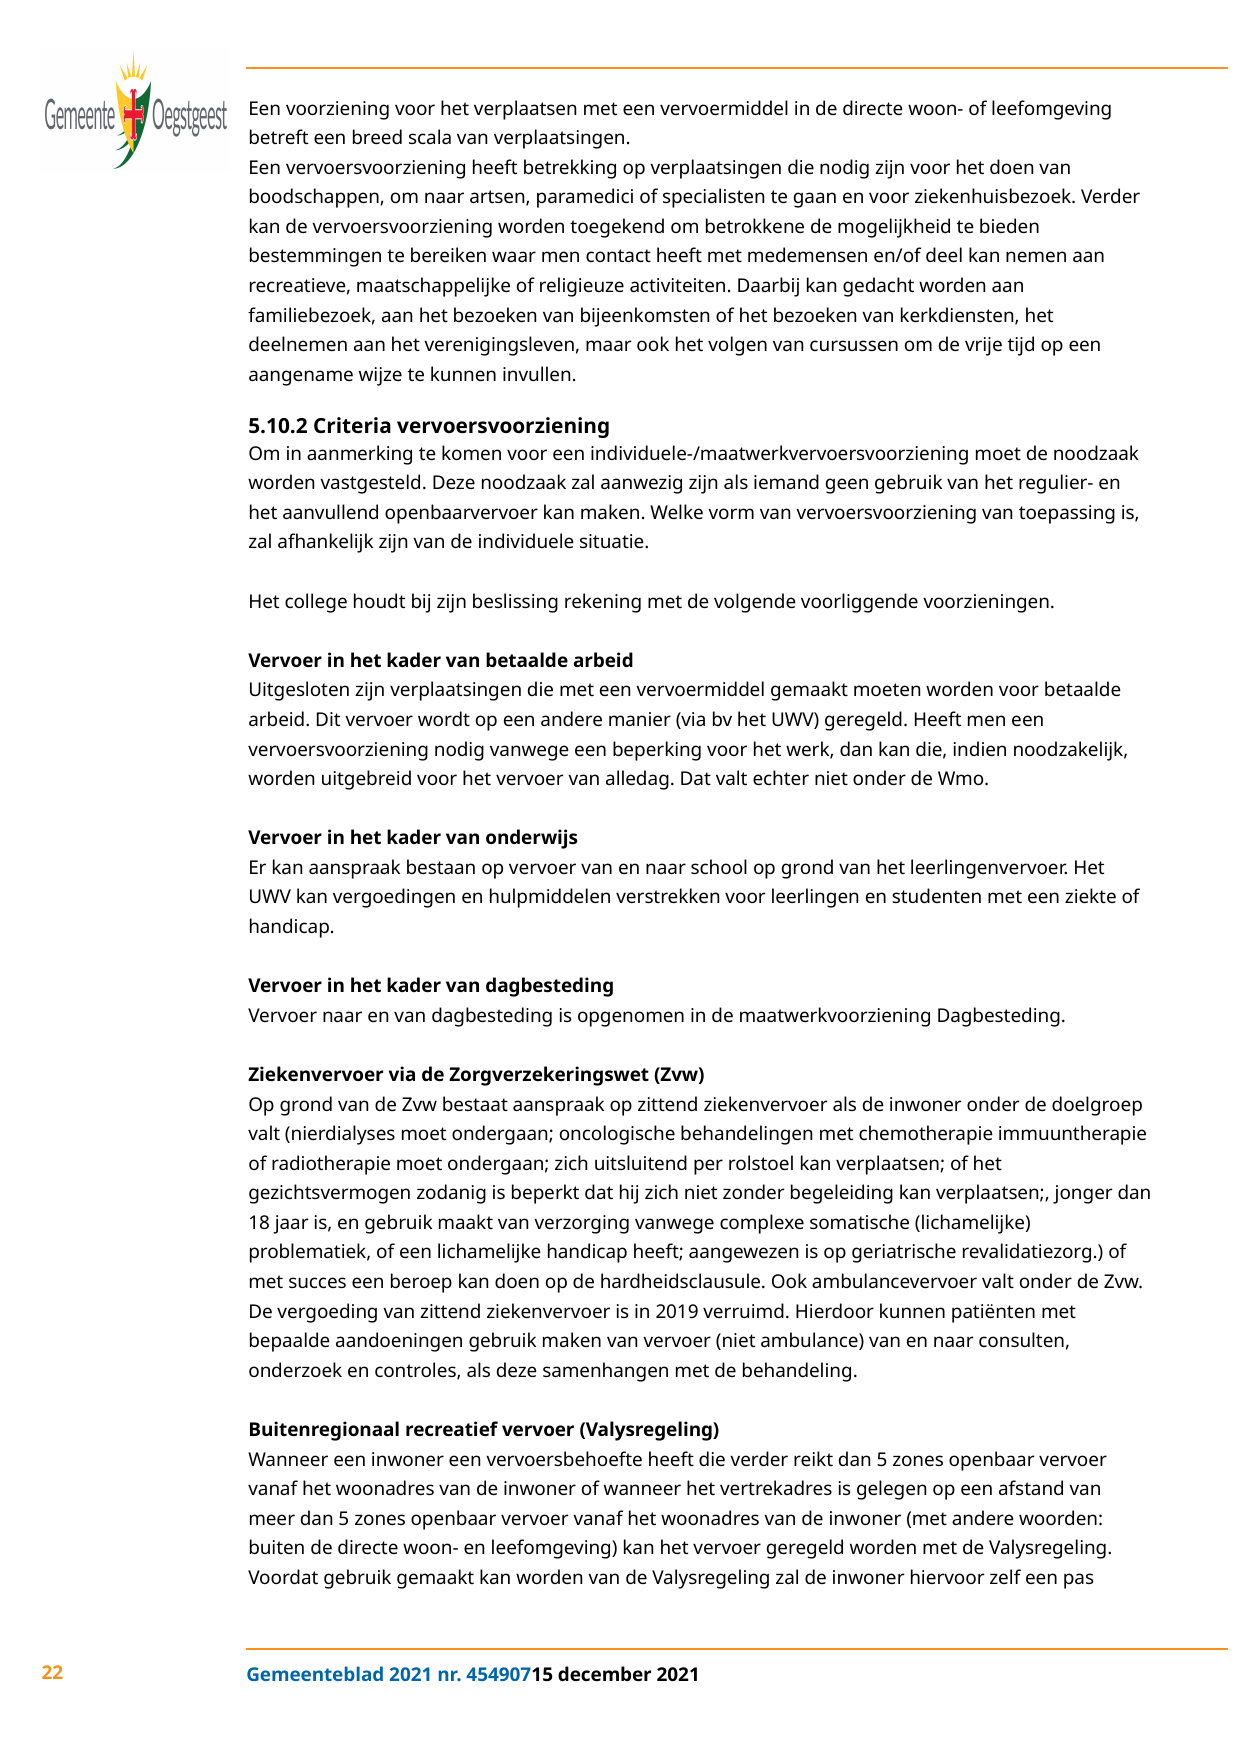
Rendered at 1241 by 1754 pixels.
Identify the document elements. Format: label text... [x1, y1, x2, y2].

text Er kan aanspraak bestaan op vervoer van en naar school op grond van het leerlingenvervoer. Het UWV kan vergoedingen en hulpmiddelen verstrekken voor leerlingen en studenten met een ziekte of handicap. [248, 854, 1152, 939]
text Het college houdt bij zijn beslissing rekening met de volgende voorliggende voorzieningen. [248, 588, 1152, 613]
text Wanneer een inwoner een vervoersbehoefte heeft die verder reikt dan 5 zones openbaar vervoer vanaf het woonadres van de inwoner of wanneer het vertrekadres is gelegen op een afstand van meer dan 5 zones openbaar vervoer vanaf het woonadres van de inwoner (met andere woorden: buiten de directe woon- en leefomgeving) kan het vervoer geregeld worden met de Valysregeling. Voordat gebruik gemaakt kan worden van de Valysregeling zal de inwoner hiervoor zelf een pas [248, 1446, 1152, 1590]
text Op grond van de Zvw bestaat aanspraak op zittend ziekenvervoer als de inwoner onder de doelgroep valt (nierdialyses moet ondergaan; oncologische behandelingen met chemotherapie immuuntherapie of radiotherapie moet ondergaan; zich uitsluitend per rolstoel kan verplaatsen; of het gezichtsvermogen zodanig is beperkt dat hij zich niet zonder begeleiding kan verplaatsen;, jonger dan 18 jaar is, en gebruik maakt van verzorging vanwege complexe somatische (lichamelijke) problematiek, of een lichamelijke handicap heeft; aangewezen is op geriatrische revalidatiezorg.) of met succes een beroep kan doen op de hardheidsclausule. Ook ambulancevervoer valt onder de Zvw. De vergoeding van zittend ziekenvervoer is in 2019 verruimd. Hierdoor kunnen patiënten met bepaalde aandoeningen gebruik maken van vervoer (niet ambulance) van en naar consulten, onderzoek en controles, als deze samenhangen met de behandeling. [248, 1091, 1152, 1383]
text Een voorziening voor het verplaatsen met een vervoermiddel in de directe woon- of leefomgeving betreft een breed scala van verplaatsingen. [248, 95, 1152, 150]
text Vervoer in het kader van onderwijs [248, 824, 1152, 850]
text Om in aanmerking te komen voor een individuele-/maatwerkvervoersvoorziening moet de noodzaak worden vastgesteld. Deze noodzaak zal aanwezig zijn als iemand geen gebruik van het regulier- en het aanvullend openbaarvervoer kan maken. Welke vorm van vervoersvoorziening van toepassing is, zal afhankelijk zijn van de individuele situatie. [248, 440, 1152, 554]
text Buitenregionaal recreatief vervoer (Valysregeling) [248, 1416, 1152, 1442]
text Ziekenvervoer via de Zorgverzekeringswet (Zvw) [248, 1061, 1152, 1087]
text Uitgesloten zijn verplaatsingen die met een vervoermiddel gemaakt moeten worden voor betaalde arbeid. Dit vervoer wordt op een andere manier (via bv het UWV) geregeld. Heeft men een vervoersvoorziening nodig vanwege een beperking voor het werk, dan kan die, indien noodzakelijk, worden uitgebreid voor het vervoer van alledag. Dat valt echter niet onder de Wmo. [248, 677, 1152, 791]
text Vervoer in het kader van dagbesteding [248, 972, 1152, 998]
picture [41, 47, 231, 172]
text Vervoer in het kader van betaalde arbeid [248, 647, 1152, 673]
text 5.10.2 Criteria vervoersvoorziening [248, 411, 1152, 440]
text Een vervoersvoorziening heeft betrekking op verplaatsingen die nodig zijn voor het doen van boodschappen, om naar artsen, paramedici of specialisten te gaan en voor ziekenhuisbezoek. Verder kan de vervoersvoorziening worden toegekend om betrokkene de mogelijkheid te bieden bestemmingen te bereiken waar men contact heeft met medemensen en/of deel kan nemen aan recreatieve, maatschappelijke of religieuze activiteiten. Daarbij kan gedacht worden aan familiebezoek, aan het bezoeken van bijeenkomsten of het bezoeken van kerkdiensten, het deelnemen aan het verenigingsleven, maar ook het volgen van cursussen om de vrije tijd op een aangename wijze te kunnen invullen. [248, 154, 1152, 387]
text Vervoer naar en van dagbesteding is opgenomen in de maatwerkvoorziening Dagbesteding. [248, 1002, 1152, 1028]
